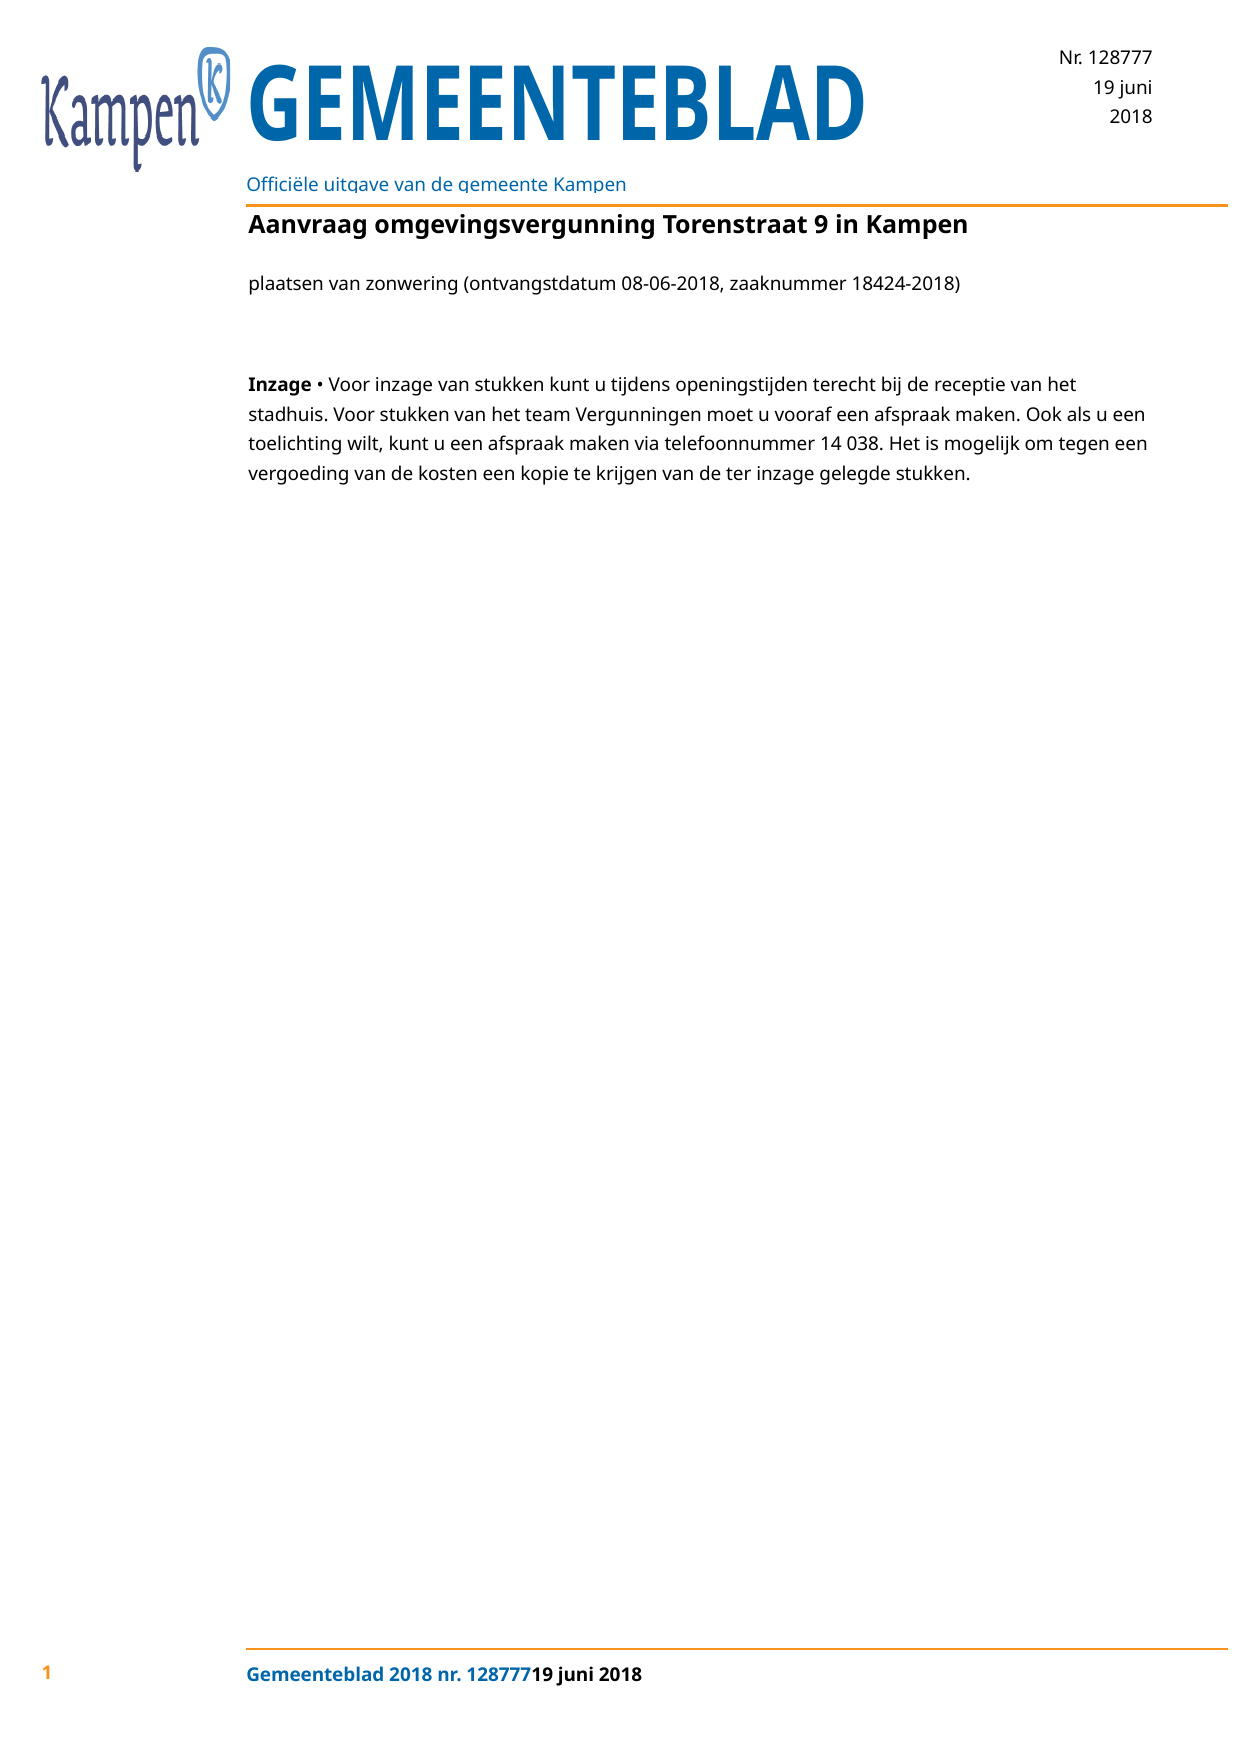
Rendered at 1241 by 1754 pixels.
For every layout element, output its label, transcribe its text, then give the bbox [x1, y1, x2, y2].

picture [41, 47, 231, 172]
text plaatsen van zonwering (ontvangstdatum 08-06-2018, zaaknummer 18424-2018) [248, 270, 1152, 296]
text Inzage • Voor inzage van stukken kunt u tijdens openingstijden terecht bij de receptie van het stadhuis. Voor stukken van het team Vergunningen moet u vooraf een afspraak maken. Ook als u een toelichting wilt, kunt u een afspraak maken via telefoonnummer 14 038. Het is mogelijk om tegen een vergoeding van de kosten een kopie te krijgen van de ter inzage gelegde stukken. [248, 371, 1152, 486]
text Aanvraag omgevingsvergunning Torenstraat 9 in Kampen [248, 207, 1152, 241]
